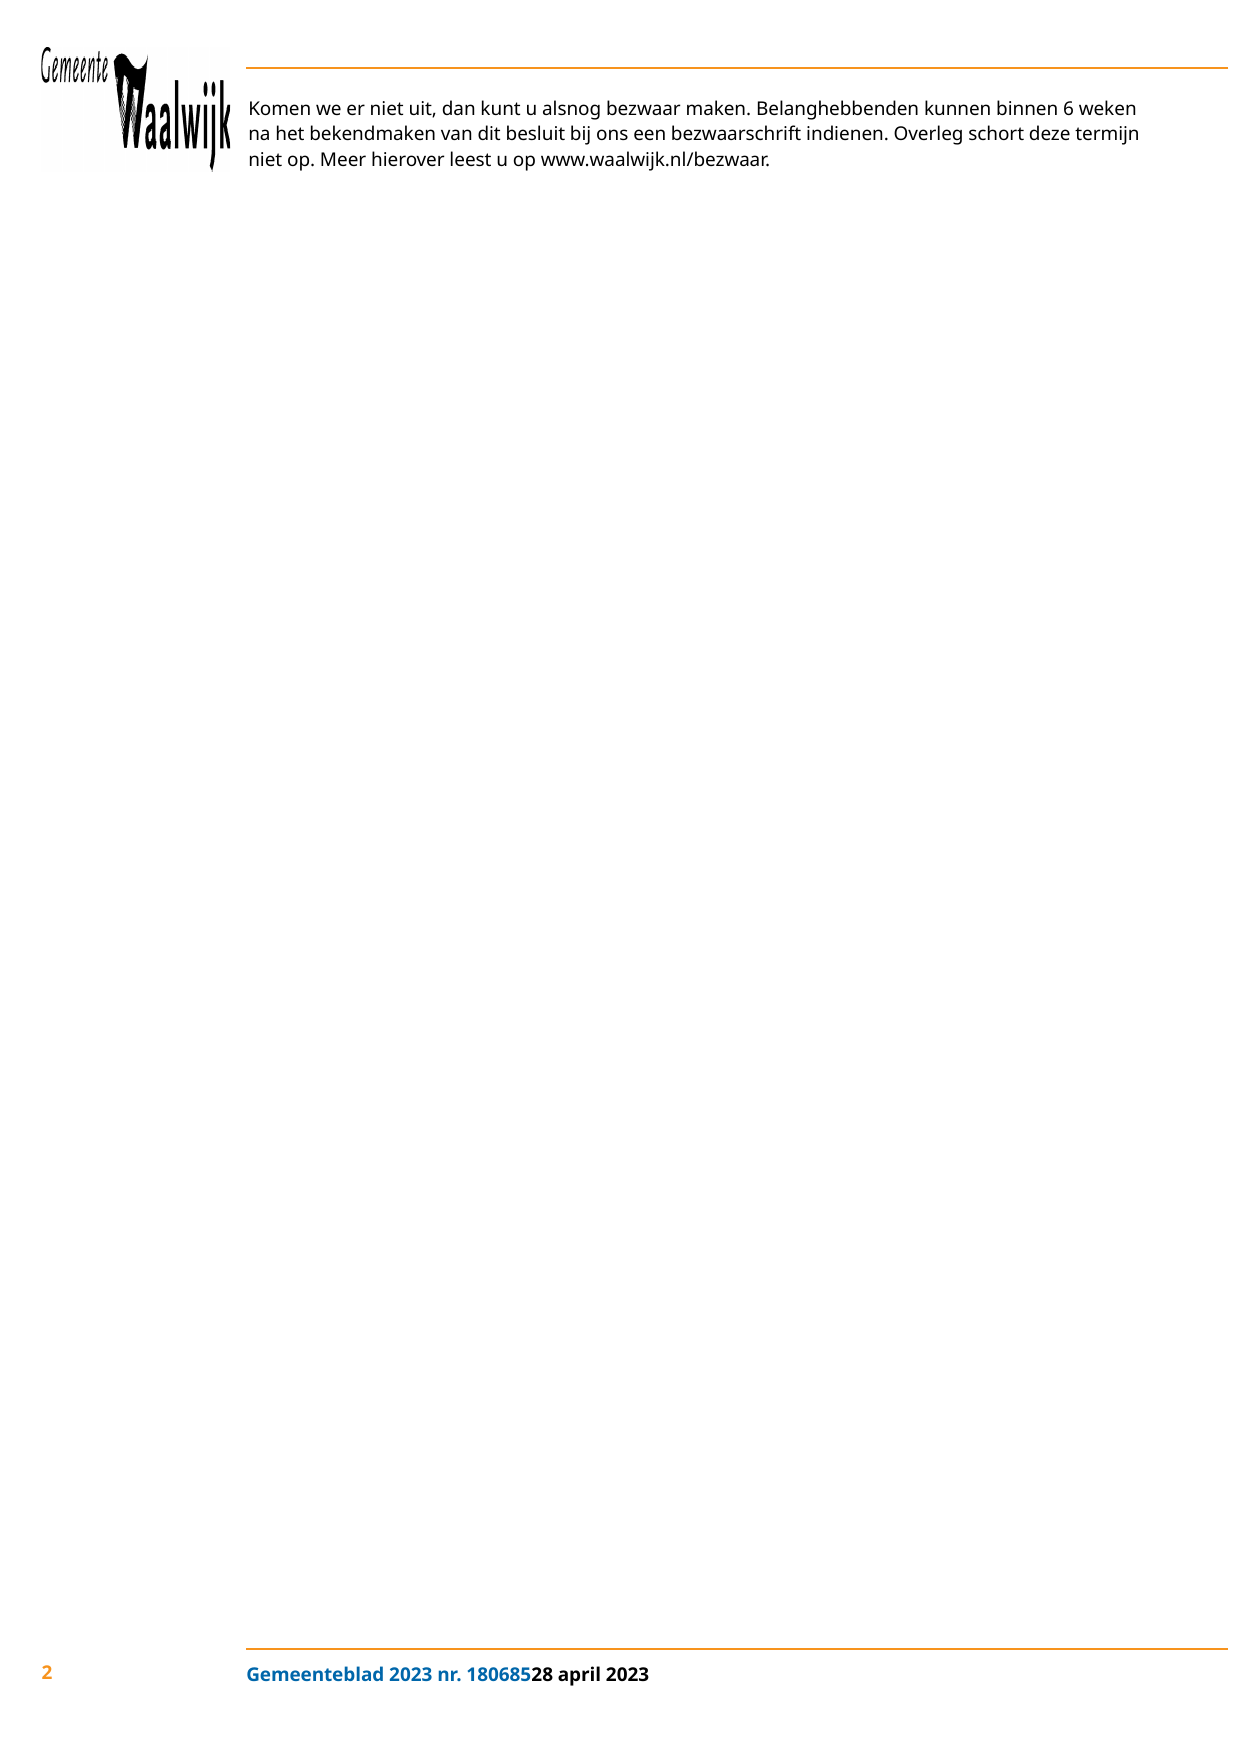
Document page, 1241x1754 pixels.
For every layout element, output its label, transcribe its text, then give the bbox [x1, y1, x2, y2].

picture [41, 47, 231, 172]
text Komen we er niet uit, dan kunt u alsnog bezwaar maken. Belanghebbenden kunnen binnen 6 weken na het bekendmaken van dit besluit bij ons een bezwaarschrift indienen. Overleg schort deze termijn niet op. Meer hierover leest u op www.waalwijk.nl/bezwaar. [248, 95, 1152, 172]
